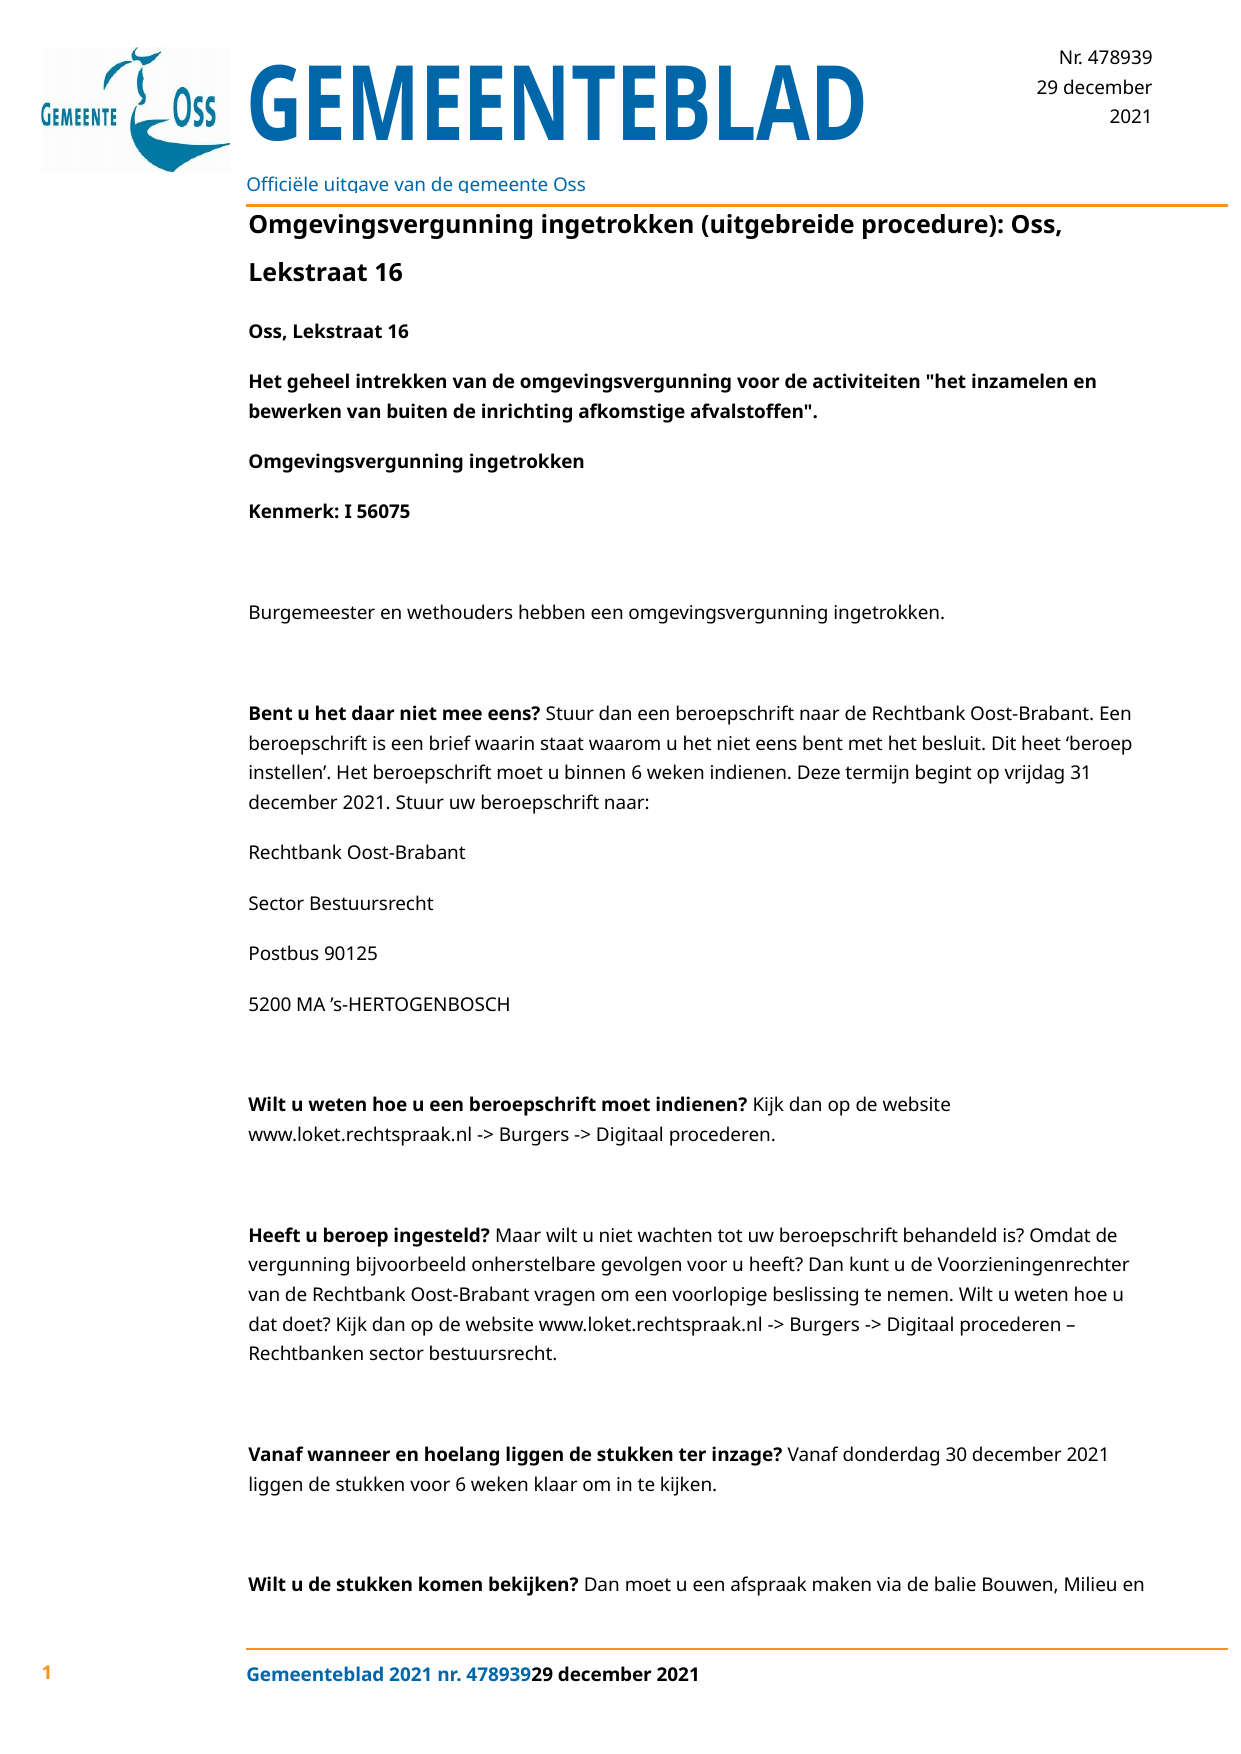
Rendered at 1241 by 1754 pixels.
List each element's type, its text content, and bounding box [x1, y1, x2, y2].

text Oss, Lekstraat 16 [248, 318, 1152, 344]
picture [41, 47, 231, 172]
text Omgevingsvergunning ingetrokken (uitgebreide procedure): Oss, Lekstraat 16 [248, 207, 1152, 288]
text Heeft u beroep ingesteld? Maar wilt u niet wachten tot uw beroepschrift behandeld is? Omdat de vergunning bijvoorbeeld onherstelbare gevolgen voor u heeft? Dan kunt u de Voorzieningenrechter van de Rechtbank Oost-Brabant vragen om een voorlopige beslissing te nemen. Wilt u weten hoe u dat doet? Kijk dan op de website www.loket.rechtspraak.nl -> Burgers -> Digitaal procederen – Rechtbanken sector bestuursrecht. [248, 1222, 1152, 1366]
text Sector Bestuursrecht [248, 890, 1152, 916]
text Vanaf wanneer en hoelang liggen de stukken ter inzage? Vanaf donderdag 30 december 2021 liggen de stukken voor 6 weken klaar om in te kijken. [248, 1441, 1152, 1497]
text Postbus 90125 [248, 940, 1152, 966]
text Rechtbank Oost-Brabant [248, 839, 1152, 865]
text Bent u het daar niet mee eens? Stuur dan een beroepschrift naar de Rechtbank Oost-Brabant. Een beroepschrift is een brief waarin staat waarom u het niet eens bent met het besluit. Dit heet ‘beroep instellen’. Het beroepschrift moet u binnen 6 weken indienen. Deze termijn begint op vrijdag 31 december 2021. Stuur uw beroepschrift naar: [248, 700, 1152, 815]
text 5200 MA ’s-HERTOGENBOSCH [248, 991, 1152, 1017]
text Kenmerk: I 56075 [248, 499, 1152, 524]
text Het geheel intrekken van de omgevingsvergunning voor de activiteiten "het inzamelen en bewerken van buiten de inrichting afkomstige afvalstoffen". [248, 368, 1152, 424]
text Wilt u weten hoe u een beroepschrift moet indienen? Kijk dan op de website www.loket.rechtspraak.nl -> Burgers -> Digitaal procederen. [248, 1092, 1152, 1147]
text Burgemeester en wethouders hebben een omgevingsvergunning ingetrokken. [248, 599, 1152, 625]
text Wilt u de stukken komen bekijken? Dan moet u een afspraak maken via de balie Bouwen, Milieu en [248, 1572, 1152, 1597]
text Omgevingsvergunning ingetrokken [248, 448, 1152, 474]
